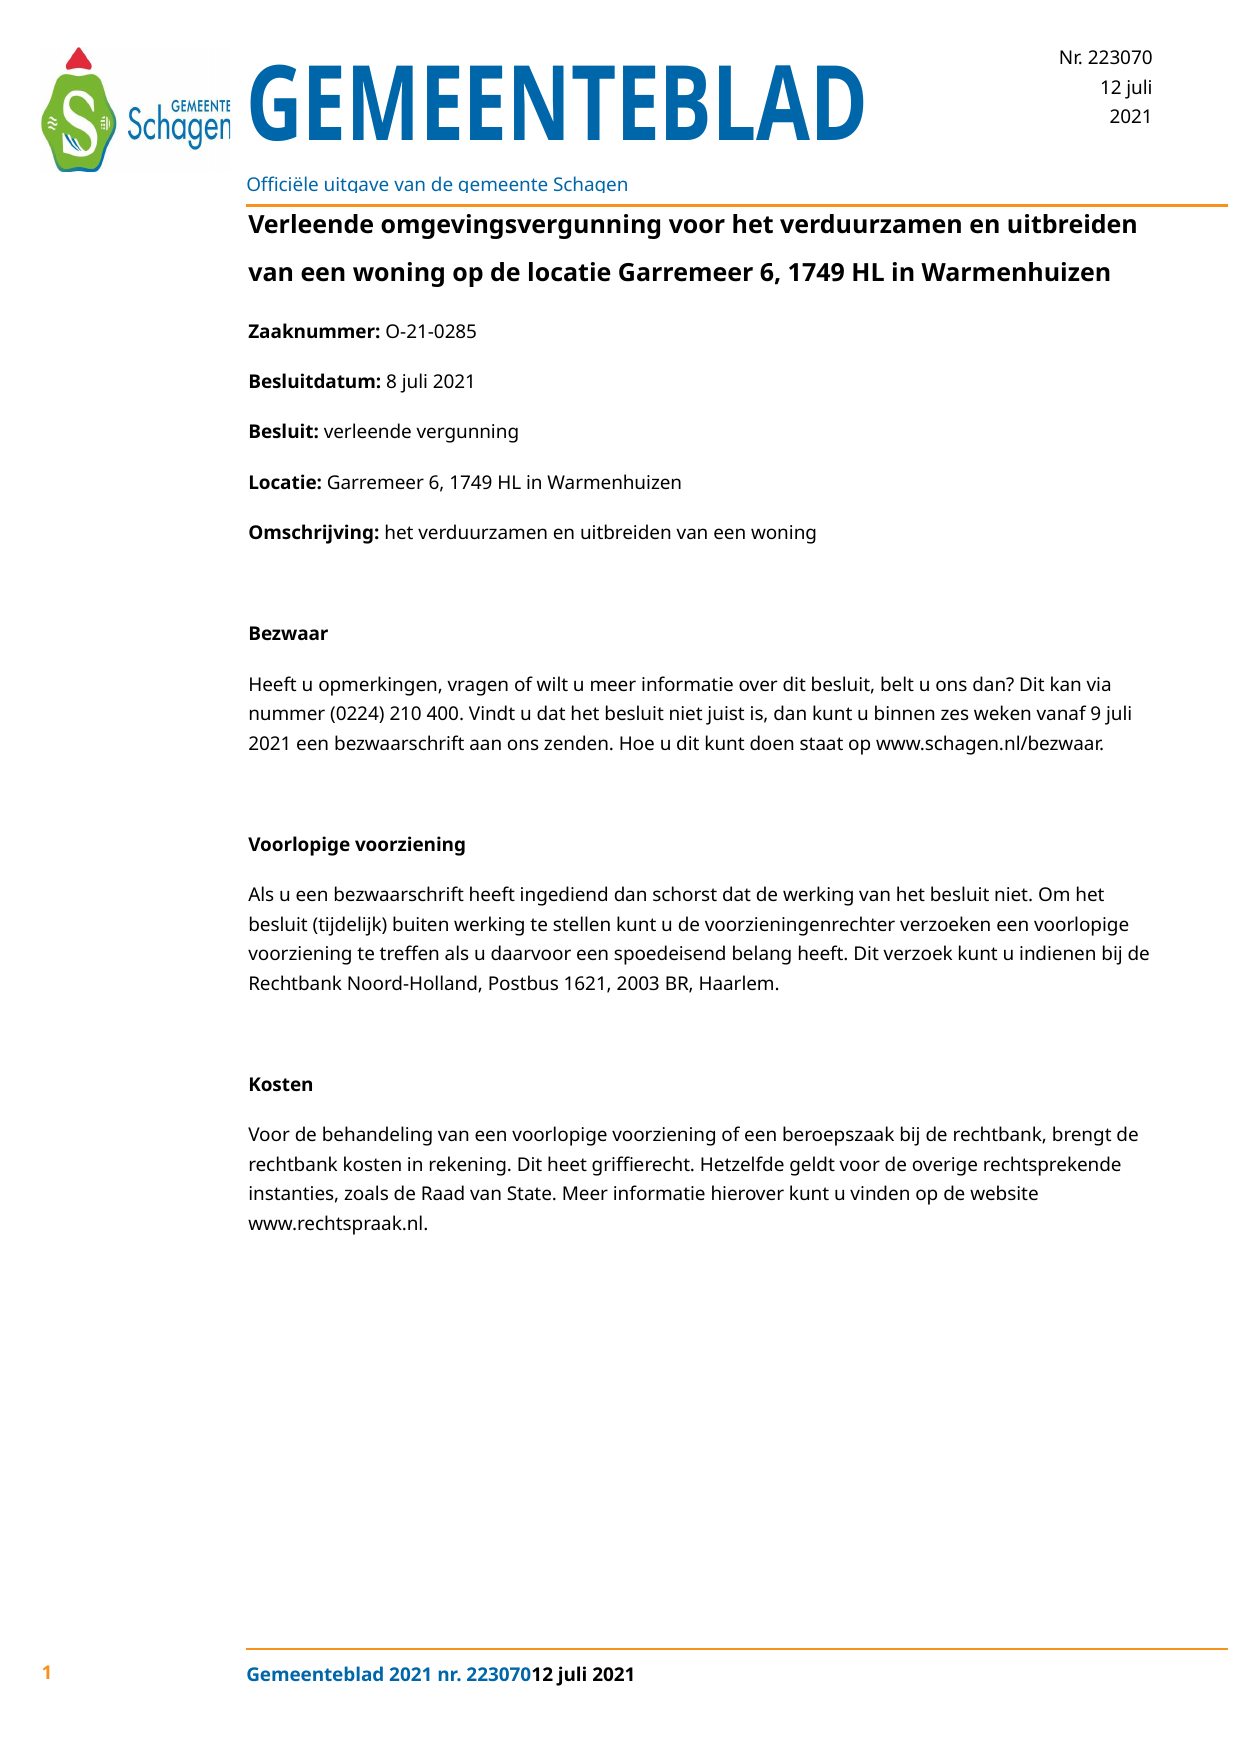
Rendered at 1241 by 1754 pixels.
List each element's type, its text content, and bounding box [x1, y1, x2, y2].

text Locatie: Garremeer 6, 1749 HL in Warmenhuizen [248, 469, 1152, 495]
text Voorlopige voorziening [248, 831, 1152, 857]
text Voor de behandeling van een voorlopige voorziening of een beroepszaak bij de rechtbank, brengt de rechtbank kosten in rekening. Dit heet griffierecht. Hetzelfde geldt voor de overige rechtsprekende instanties, zoals de Raad van State. Meer informatie hierover kunt u vinden op de website www.rechtspraak.nl. [248, 1121, 1152, 1236]
text Als u een bezwaarschrift heeft ingediend dan schorst dat de werking van het besluit niet. Om het besluit (tijdelijk) buiten werking te stellen kunt u de voorzieningenrechter verzoeken een voorlopige voorziening te treffen als u daarvoor een spoedeisend belang heeft. Dit verzoek kunt u indienen bij de Rechtbank Noord-Holland, Postbus 1621, 2003 BR, Haarlem. [248, 881, 1152, 996]
text Besluitdatum: 8 juli 2021 [248, 368, 1152, 394]
text Zaaknummer: O-21-0285 [248, 318, 1152, 344]
picture [41, 47, 231, 172]
text Besluit: verleende vergunning [248, 419, 1152, 444]
text Heeft u opmerkingen, vragen of wilt u meer informatie over dit besluit, belt u ons dan? Dit kan via nummer (0224) 210 400. Vindt u dat het besluit niet juist is, dan kunt u binnen zes weken vanaf 9 juli 2021 een bezwaarschrift aan ons zenden. Hoe u dit kunt doen staat op www.schagen.nl/bezwaar. [248, 671, 1152, 756]
text Verleende omgevingsvergunning voor het verduurzamen en uitbreiden van een woning op de locatie Garremeer 6, 1749 HL in Warmenhuizen [248, 207, 1152, 288]
text Bezwaar [248, 620, 1152, 646]
text Kosten [248, 1071, 1152, 1097]
text Omschrijving: het verduurzamen en uitbreiden van een woning [248, 519, 1152, 545]
